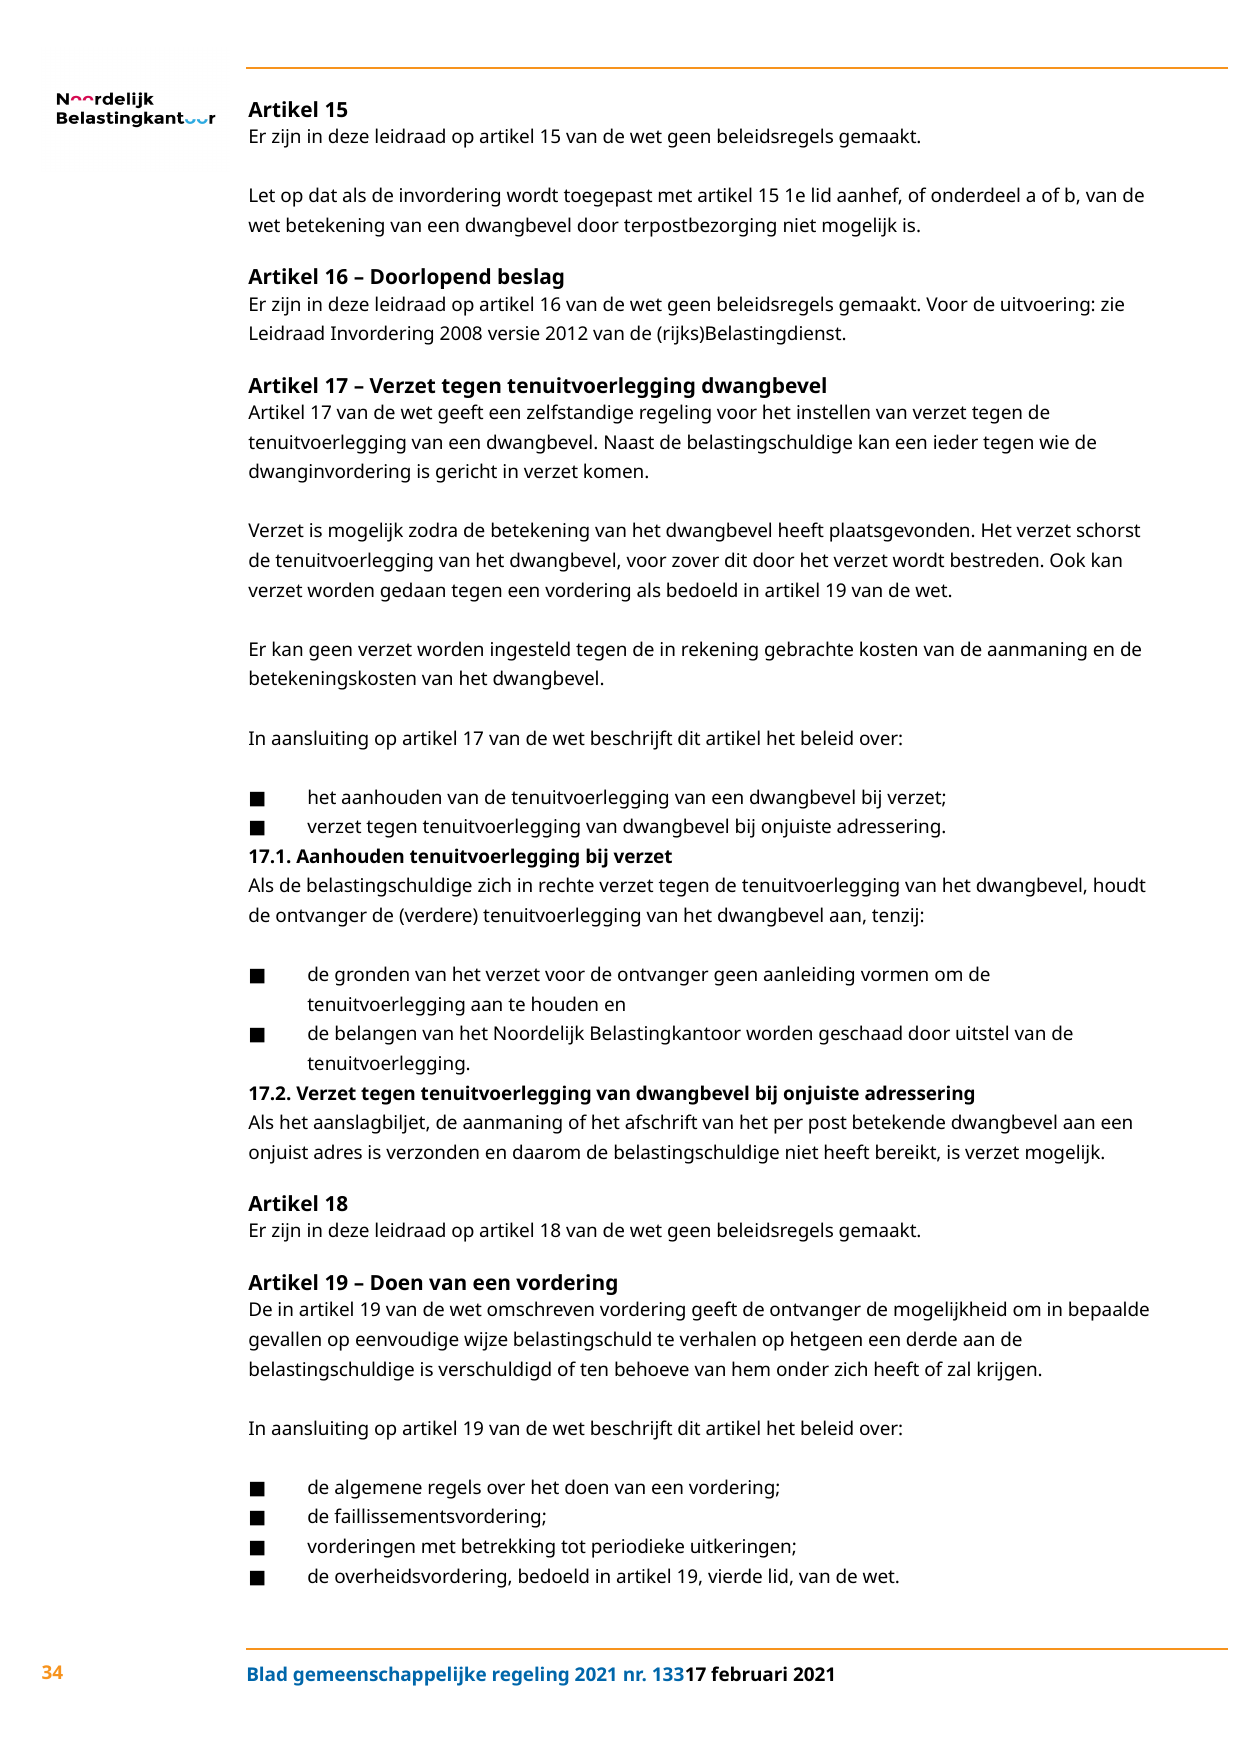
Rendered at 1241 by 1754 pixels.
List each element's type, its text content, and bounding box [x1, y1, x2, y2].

text Artikel 16 – Doorlopend beslag [248, 262, 1152, 291]
text Als de belastingschuldige zich in rechte verzet tegen de tenuitvoerlegging van het dwangbevel, houdt de ontvanger de (verdere) tenuitvoerlegging van het dwangbevel aan, tenzij: [248, 873, 1152, 928]
text De in artikel 19 van de wet omschreven vordering geeft de ontvanger de mogelijkheid om in bepaalde gevallen op eenvoudige wijze belastingschuld te verhalen op hetgeen een derde aan de belastingschuldige is verschuldigd of ten behoeve van hem onder zich heeft of zal krijgen. [248, 1297, 1152, 1381]
picture [41, 47, 231, 172]
text 17.1. Aanhouden tenuitvoerlegging bij verzet [248, 843, 1152, 869]
list de gronden van het verzet voor de ontvanger geen aanleiding vormen om de tenuitvoerlegging aan te houden en [248, 961, 1152, 1017]
text 17.2. Verzet tegen tenuitvoerlegging van dwangbevel bij onjuiste adressering [248, 1080, 1152, 1105]
text Er zijn in deze leidraad op artikel 16 van de wet geen beleidsregels gemaakt. Voor de uitvoering: zie Leidraad Invordering 2008 versie 2012 van de (rijks)Belastingdienst. [248, 291, 1152, 346]
text Artikel 15 [248, 95, 1152, 123]
text In aansluiting op artikel 17 van de wet beschrijft dit artikel het beleid over: [248, 725, 1152, 750]
list de belangen van het Noordelijk Belastingkantoor worden geschaad door uitstel van de tenuitvoerlegging. [248, 1021, 1152, 1076]
list vorderingen met betrekking tot periodieke uitkeringen; [248, 1533, 1152, 1559]
text Artikel 17 van de wet geeft een zelfstandige regeling voor het instellen van verzet tegen de tenuitvoerlegging van een dwangbevel. Naast de belastingschuldige kan een ieder tegen wie de dwanginvordering is gericht in verzet komen. [248, 399, 1152, 484]
text Er zijn in deze leidraad op artikel 18 van de wet geen beleidsregels gemaakt. [248, 1218, 1152, 1243]
text Verzet is mogelijk zodra de betekening van het dwangbevel heeft plaatsgevonden. Het verzet schorst de tenuitvoerlegging van het dwangbevel, voor zover dit door het verzet wordt bestreden. Ook kan verzet worden gedaan tegen een vordering als bedoeld in artikel 19 van de wet. [248, 518, 1152, 602]
list de faillissementsvordering; [248, 1504, 1152, 1529]
text Artikel 18 [248, 1189, 1152, 1218]
text Als het aanslagbiljet, de aanmaning of het afschrift van het per post betekende dwangbevel aan een onjuist adres is verzonden en daarom de belastingschuldige niet heeft bereikt, is verzet mogelijk. [248, 1109, 1152, 1164]
list de algemene regels over het doen van een vordering; [248, 1474, 1152, 1500]
text In aansluiting op artikel 19 van de wet beschrijft dit artikel het beleid over: [248, 1415, 1152, 1441]
list het aanhouden van de tenuitvoerlegging van een dwangbevel bij verzet; [248, 784, 1152, 809]
text Er zijn in deze leidraad op artikel 15 van de wet geen beleidsregels gemaakt. [248, 123, 1152, 149]
text Artikel 17 – Verzet tegen tenuitvoerlegging dwangbevel [248, 371, 1152, 399]
text Artikel 19 – Doen van een vordering [248, 1268, 1152, 1297]
list de overheidsvordering, bedoeld in artikel 19, vierde lid, van de wet. [248, 1563, 1152, 1588]
text Let op dat als de invordering wordt toegepast met artikel 15 1e lid aanhef, of onderdeel a of b, van de wet betekening van een dwangbevel door terpostbezorging niet mogelijk is. [248, 182, 1152, 238]
list verzet tegen tenuitvoerlegging van dwangbevel bij onjuiste adressering. [248, 813, 1152, 839]
text Er kan geen verzet worden ingesteld tegen de in rekening gebrachte kosten van de aanmaning en de betekeningskosten van het dwangbevel. [248, 636, 1152, 691]
